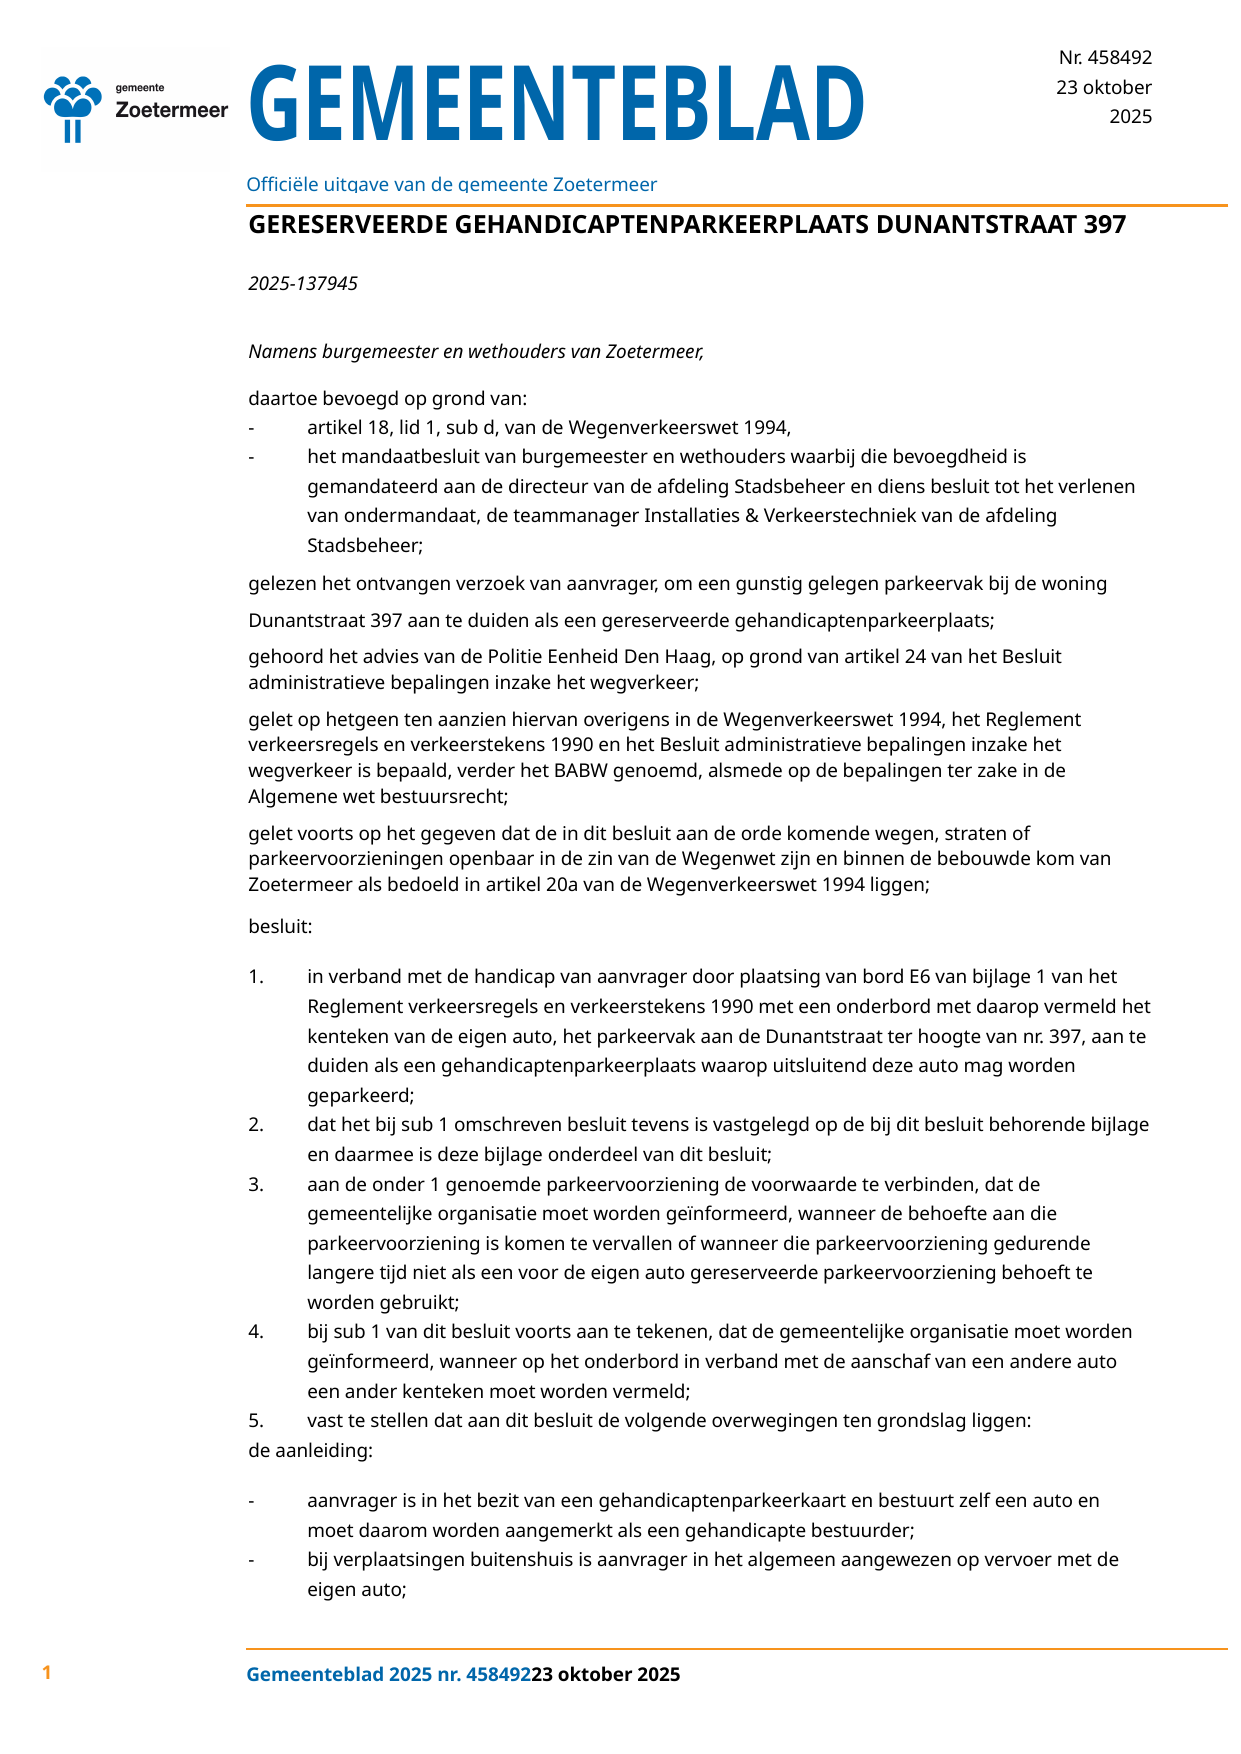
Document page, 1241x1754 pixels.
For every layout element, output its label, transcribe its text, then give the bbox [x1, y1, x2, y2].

list dat het bij sub 1 omschreven besluit tevens is vastgelegd op de bij dit besluit behorende bijlage en daarmee is deze bijlage onderdeel van dit besluit; [248, 1112, 1152, 1167]
picture [41, 47, 231, 172]
text GERESERVEERDE GEHANDICAPTENPARKEERPLAATS DUNANTSTRAAT 397 [248, 207, 1152, 241]
list artikel 18, lid 1, sub d, van de Wegenverkeerswet 1994, [248, 414, 1152, 440]
text daartoe bevoegd op grond van: [248, 386, 1152, 411]
list het mandaatbesluit van burgemeester en wethouders waarbij die bevoegdheid is gemandateerd aan de directeur van de afdeling Stadsbeheer en diens besluit tot het verlenen van ondermandaat, de teammanager Installaties & Verkeerstechniek van de afdeling Stadsbeheer; [248, 443, 1152, 558]
text besluit: [248, 913, 1152, 939]
text gelet op hetgeen ten aanzien hiervan overigens in de Wegenverkeerswet 1994, het Reglement verkeersregels en verkeerstekens 1990 en het Besluit administratieve bepalingen inzake het wegverkeer is bepaald, verder het BABW genoemd, alsmede op de bepalingen ter zake in de Algemene wet bestuursrecht; [248, 706, 1152, 809]
list aanvrager is in het bezit van een gehandicaptenparkeerkaart en bestuurt zelf een auto en moet daarom worden aangemerkt als een gehandicapte bestuurder; [248, 1487, 1152, 1543]
text gelezen het ontvangen verzoek van aanvrager, om een gunstig gelegen parkeervak bij de woning [248, 570, 1152, 596]
list bij sub 1 van dit besluit voorts aan te tekenen, dat de gemeentelijke organisatie moet worden geïnformeerd, wanneer op het onderbord in verband met de aanschaf van een andere auto een ander kenteken moet worden vermeld; [248, 1319, 1152, 1403]
list bij verplaatsingen buitenshuis is aanvrager in het algemeen aangewezen op vervoer met de eigen auto; [248, 1547, 1152, 1602]
text 2025-137945 [248, 270, 1152, 296]
list in verband met de handicap van aanvrager door plaatsing van bord E6 van bijlage 1 van het Reglement verkeersregels en verkeerstekens 1990 met een onderbord met daarop vermeld het kenteken van de eigen auto, het parkeervak aan de Dunantstraat ter hoogte van nr. 397, aan te duiden als een gehandicaptenparkeerplaats waarop uitsluitend deze auto mag worden geparkeerd; [248, 964, 1152, 1108]
list aan de onder 1 genoemde parkeervoorziening de voorwaarde te verbinden, dat de gemeentelijke organisatie moet worden geïnformeerd, wanneer de behoefte aan die parkeervoorziening is komen te vervallen of wanneer die parkeervoorziening gedurende langere tijd niet als een voor de eigen auto gereserveerde parkeervoorziening behoeft te worden gebruikt; [248, 1171, 1152, 1315]
text Namens burgemeester en wethouders van Zoetermeer, [248, 338, 1152, 364]
list vast te stellen dat aan dit besluit de volgende overwegingen ten grondslag liggen: [248, 1407, 1152, 1433]
text de aanleiding: [248, 1437, 1152, 1463]
text Dunantstraat 397 aan te duiden als een gereserveerde gehandicaptenparkeerplaats; [248, 607, 1152, 633]
text gehoord het advies van de Politie Eenheid Den Haag, op grond van artikel 24 van het Besluit administratieve bepalingen inzake het wegverkeer; [248, 643, 1152, 695]
text gelet voorts op het gegeven dat de in dit besluit aan de orde komende wegen, straten of parkeervoorzieningen openbaar in de zin van de Wegenwet zijn en binnen de bebouwde kom van Zoetermeer als bedoeld in artikel 20a van de Wegenverkeerswet 1994 liggen; [248, 820, 1152, 897]
